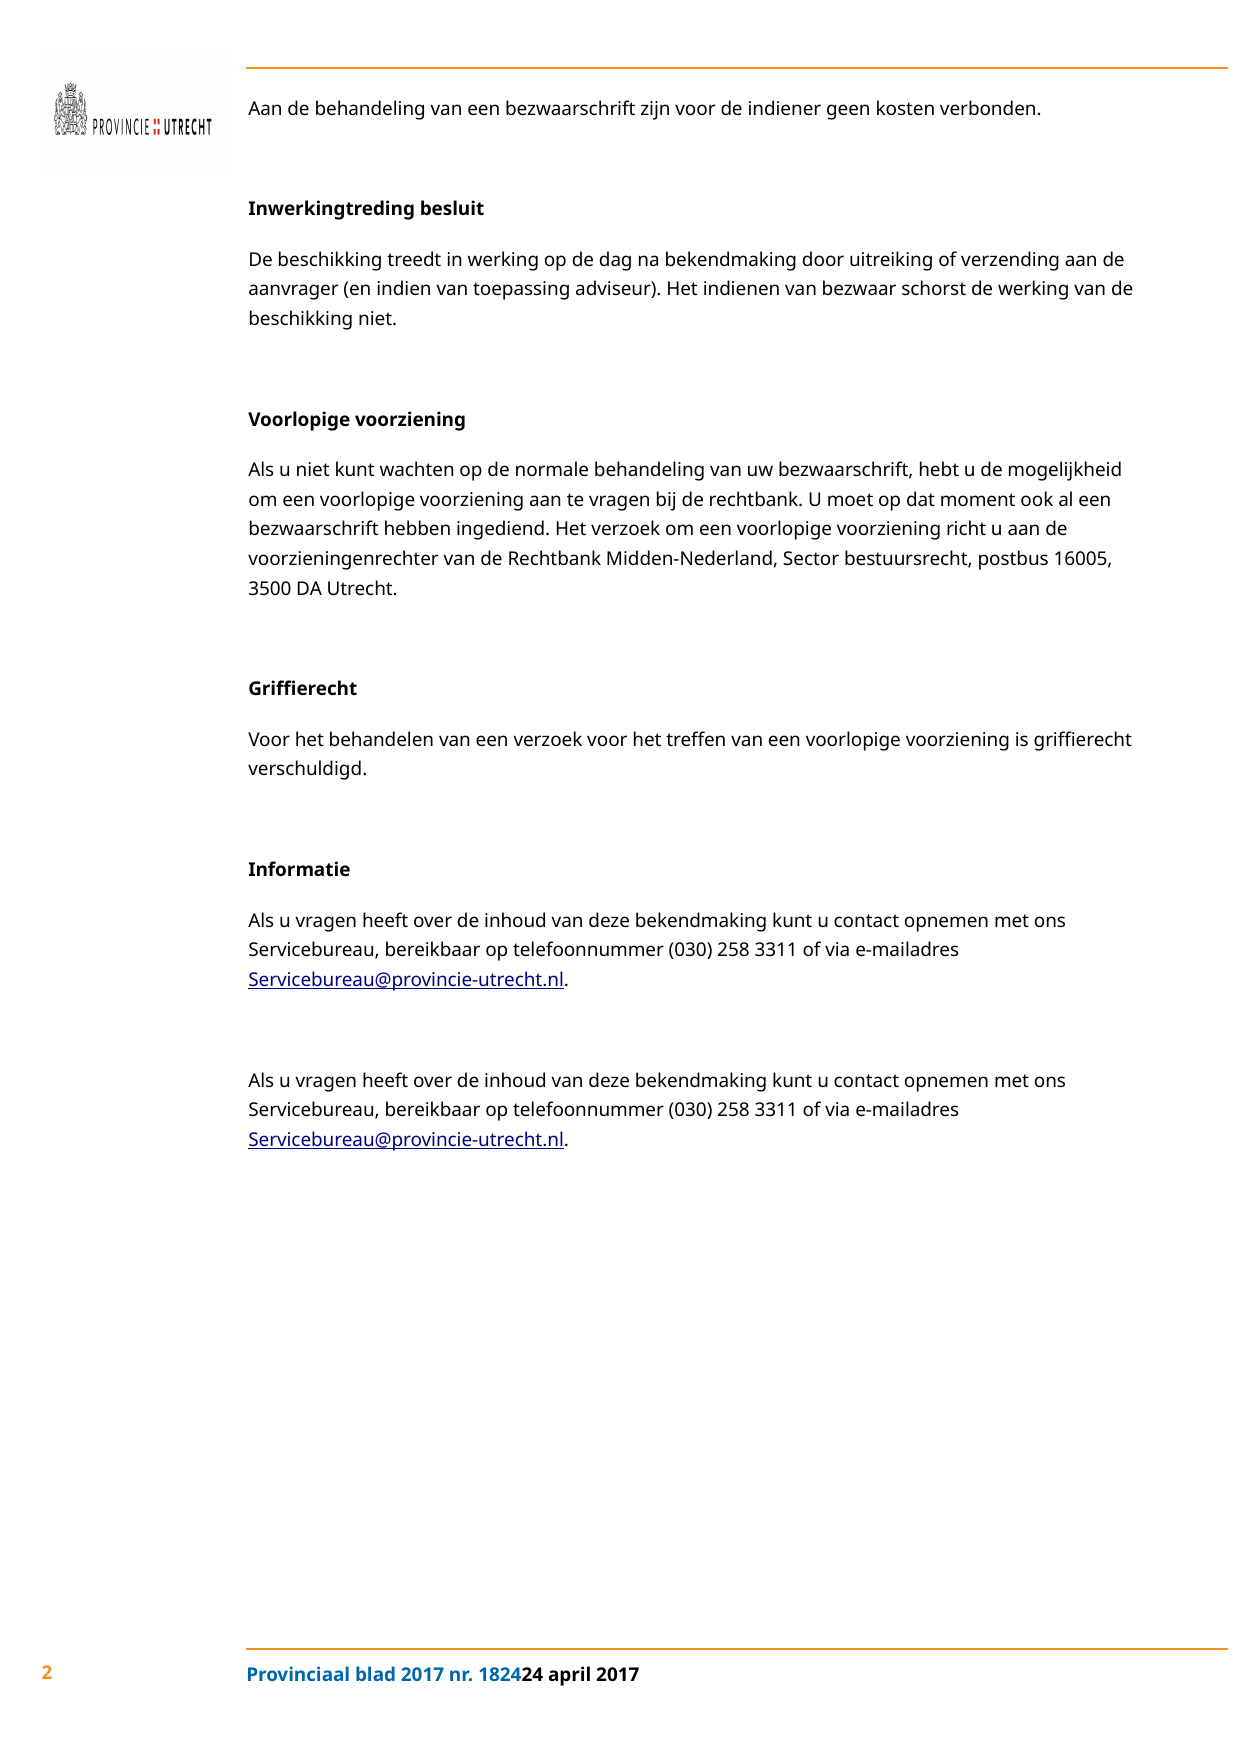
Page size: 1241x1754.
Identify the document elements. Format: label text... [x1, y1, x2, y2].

text Als u vragen heeft over de inhoud van deze bekendmaking kunt u contact opnemen met ons Servicebureau, bereikbaar op telefoonnummer (030) 258 3311 of via e-mailadres Servicebureau@provincie-utrecht.nl. [248, 907, 1152, 992]
picture [41, 47, 231, 172]
text De beschikking treedt in werking op de dag na bekendmaking door uitreiking of verzending aan de aanvrager (en indien van toepassing adviseur). Het indienen van bezwaar schorst de werking van de beschikking niet. [248, 246, 1152, 331]
text Aan de behandeling van een bezwaarschrift zijn voor de indiener geen kosten verbonden. [248, 95, 1152, 121]
text Als u niet kunt wachten op de normale behandeling van uw bezwaarschrift, hebt u de mogelijkheid om een voorlopige voorziening aan te vragen bij de rechtbank. U moet op dat moment ook al een bezwaarschrift hebben ingediend. Het verzoek om een voorlopige voorziening richt u aan de voorzieningenrechter van de Rechtbank Midden-Nederland, Sector bestuursrecht, postbus 16005, 3500 DA Utrecht. [248, 456, 1152, 601]
text Voor het behandelen van een verzoek voor het treffen van een voorlopige voorziening is griffierecht verschuldigd. [248, 726, 1152, 781]
text Griffierecht [248, 676, 1152, 701]
text Informatie [248, 856, 1152, 882]
text Voorlopige voorziening [248, 406, 1152, 432]
text Inwerkingtreding besluit [248, 196, 1152, 221]
text Als u vragen heeft over de inhoud van deze bekendmaking kunt u contact opnemen met ons Servicebureau, bereikbaar op telefoonnummer (030) 258 3311 of via e-mailadres Servicebureau@provincie-utrecht.nl. [248, 1067, 1152, 1152]
